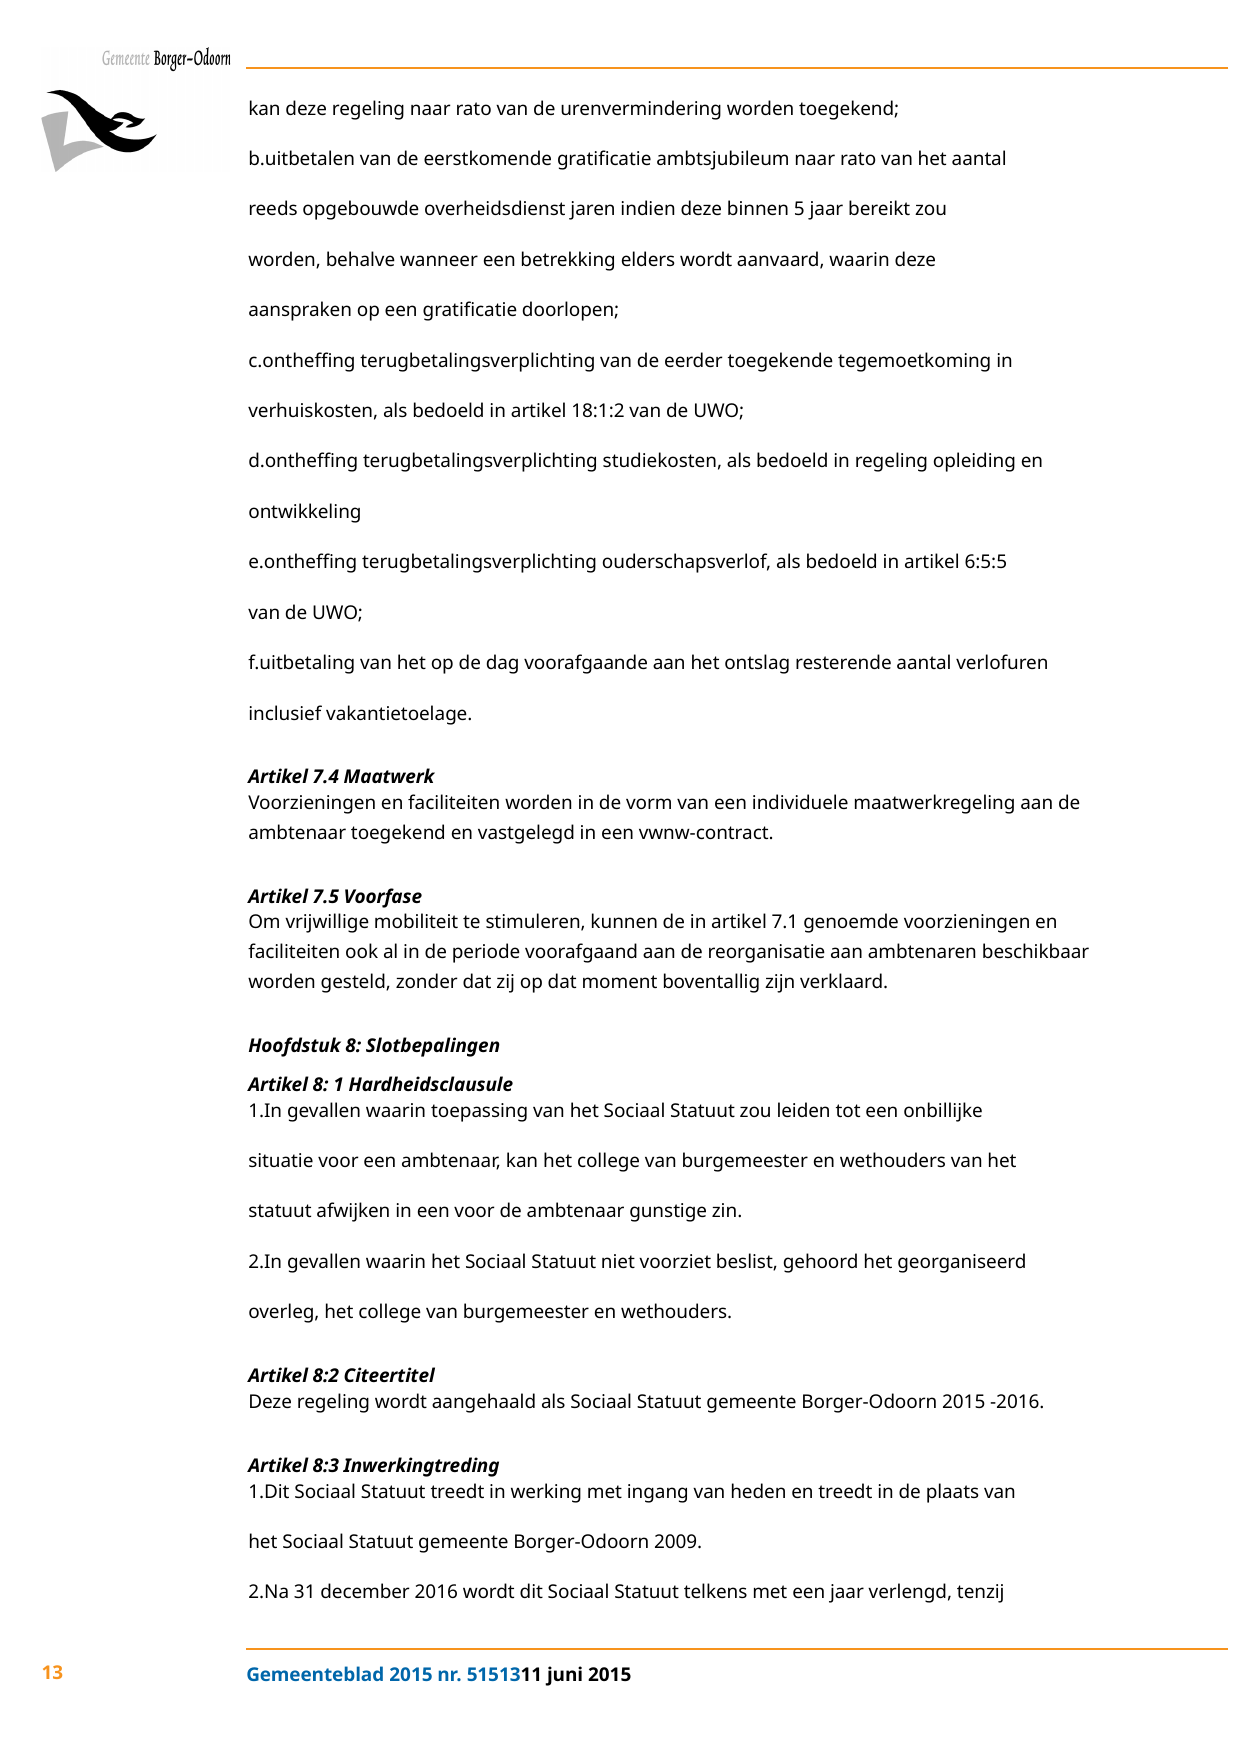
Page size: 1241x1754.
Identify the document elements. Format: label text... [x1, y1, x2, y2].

text 1.Dit Sociaal Statuut treedt in werking met ingang van heden en treedt in de plaats van [248, 1478, 1152, 1504]
text 2.In gevallen waarin het Sociaal Statuut niet voorziet beslist, gehoord het georganiseerd [248, 1248, 1152, 1274]
text aanspraken op een gratificatie doorlopen; [248, 296, 1152, 322]
text worden, behalve wanneer een betrekking elders wordt aanvaard, waarin deze [248, 246, 1152, 272]
text Artikel 8:2 Citeertitel [248, 1362, 1152, 1388]
text Artikel 8: 1 Hardheidsclausule [248, 1071, 1152, 1097]
text Artikel 7.5 Voorfase [248, 883, 1152, 909]
text Artikel 8:3 Inwerkingtreding [248, 1452, 1152, 1478]
text c.ontheffing terugbetalingsverplichting van de eerder toegekende tegemoetkoming in [248, 347, 1152, 373]
text Om vrijwillige mobiliteit te stimuleren, kunnen de in artikel 7.1 genoemde voorzieningen en faciliteiten ook al in de periode voorafgaand aan de reorganisatie aan ambtenaren beschikbaar worden gesteld, zonder dat zij op dat moment boventallig zijn verklaard. [248, 909, 1152, 994]
text f.uitbetaling van het op de dag voorafgaande aan het ontslag resterende aantal verlofuren [248, 649, 1152, 675]
text het Sociaal Statuut gemeente Borger-Odoorn 2009. [248, 1528, 1152, 1554]
text d.ontheffing terugbetalingsverplichting studiekosten, als bedoeld in regeling opleiding en [248, 448, 1152, 473]
text e.ontheffing terugbetalingsverplichting ouderschapsverlof, als bedoeld in artikel 6:5:5 [248, 548, 1152, 574]
text Hoofdstuk 8: Slotbepalingen [248, 1032, 1152, 1058]
text b.uitbetalen van de eerstkomende gratificatie ambtsjubileum naar rato van het aantal [248, 145, 1152, 171]
picture [41, 47, 231, 172]
text 1.In gevallen waarin toepassing van het Sociaal Statuut zou leiden tot een onbillijke [248, 1097, 1152, 1123]
text reeds opgebouwde overheidsdienst jaren indien deze binnen 5 jaar bereikt zou [248, 196, 1152, 221]
text van de UWO; [248, 599, 1152, 625]
text statuut afwijken in een voor de ambtenaar gunstige zin. [248, 1198, 1152, 1223]
text ontwikkeling [248, 498, 1152, 524]
text inclusief vakantietoelage. [248, 700, 1152, 726]
text verhuiskosten, als bedoeld in artikel 18:1:2 van de UWO; [248, 397, 1152, 423]
text 2.Na 31 december 2016 wordt dit Sociaal Statuut telkens met een jaar verlengd, tenzij [248, 1579, 1152, 1604]
text overleg, het college van burgemeester en wethouders. [248, 1298, 1152, 1324]
text situatie voor een ambtenaar, kan het college van burgemeester en wethouders van het [248, 1147, 1152, 1173]
text Artikel 7.4 Maatwerk [248, 764, 1152, 789]
text Deze regeling wordt aangehaald als Sociaal Statuut gemeente Borger-Odoorn 2015 -2016. [248, 1388, 1152, 1414]
text Voorzieningen en faciliteiten worden in de vorm van een individuele maatwerkregeling aan de ambtenaar toegekend en vastgelegd in een vwnw-contract. [248, 789, 1152, 845]
text kan deze regeling naar rato van de urenvermindering worden toegekend; [248, 95, 1152, 121]
